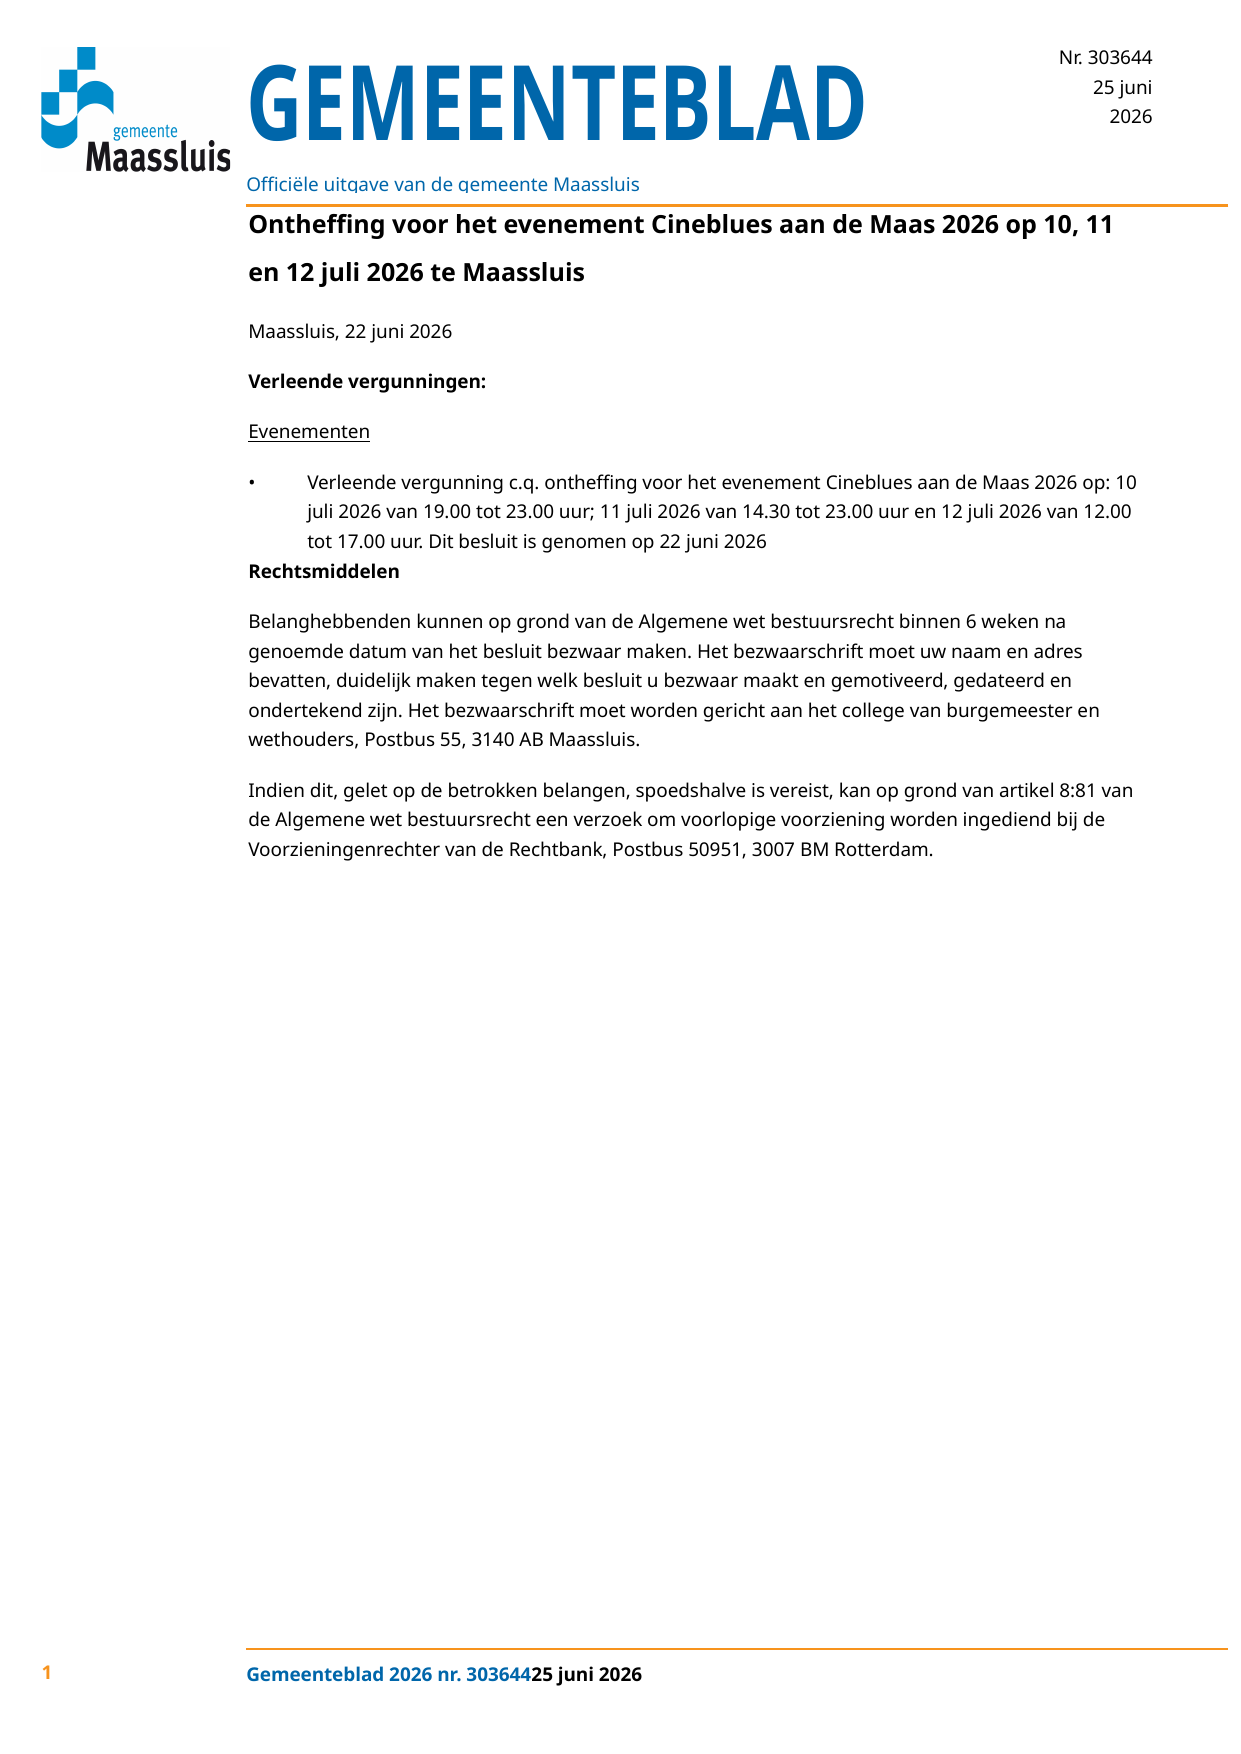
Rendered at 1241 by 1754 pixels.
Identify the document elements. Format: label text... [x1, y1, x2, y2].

text Belanghebbenden kunnen op grond van de Algemene wet bestuursrecht binnen 6 weken na genoemde datum van het besluit bezwaar maken. Het bezwaarschrift moet uw naam en adres bevatten, duidelijk maken tegen welk besluit u bezwaar maakt en gemotiveerd, gedateerd en ondertekend zijn. Het bezwaarschrift moet worden gericht aan het college van burgemeester en wethouders, Postbus 55, 3140 AB Maassluis. [248, 608, 1152, 752]
text Maassluis, 22 juni 2026 [248, 318, 1152, 344]
text Evenementen [248, 419, 1152, 444]
picture [41, 47, 77, 92]
text Verleende vergunningen: [248, 368, 1152, 394]
text Ontheffing voor het evenement Cineblues aan de Maas 2026 op 10, 11 en 12 juli 2026 te Maassluis [248, 207, 1152, 288]
text Rechtsmiddelen [248, 558, 1152, 584]
list Verleende vergunning c.q. ontheffing voor het evenement Cineblues aan de Maas 2026 op: 10 juli 2026 van 19.00 tot 23.00 uur; 11 juli 2026 van 14.30 tot 23.00 uur en 12 juli 2026 van 12.00 tot 17.00 uur. Dit besluit is genomen op 22 juni 2026 [248, 469, 1152, 554]
text Indien dit, gelet op de betrokken belangen, spoedshalve is vereist, kan op grond van artikel 8:81 van de Algemene wet bestuursrecht een verzoek om voorlopige voorziening worden ingediend bij de Voorzieningenrechter van de Rechtbank, Postbus 50951, 3007 BM Rotterdam. [248, 777, 1152, 862]
picture [41, 47, 231, 172]
